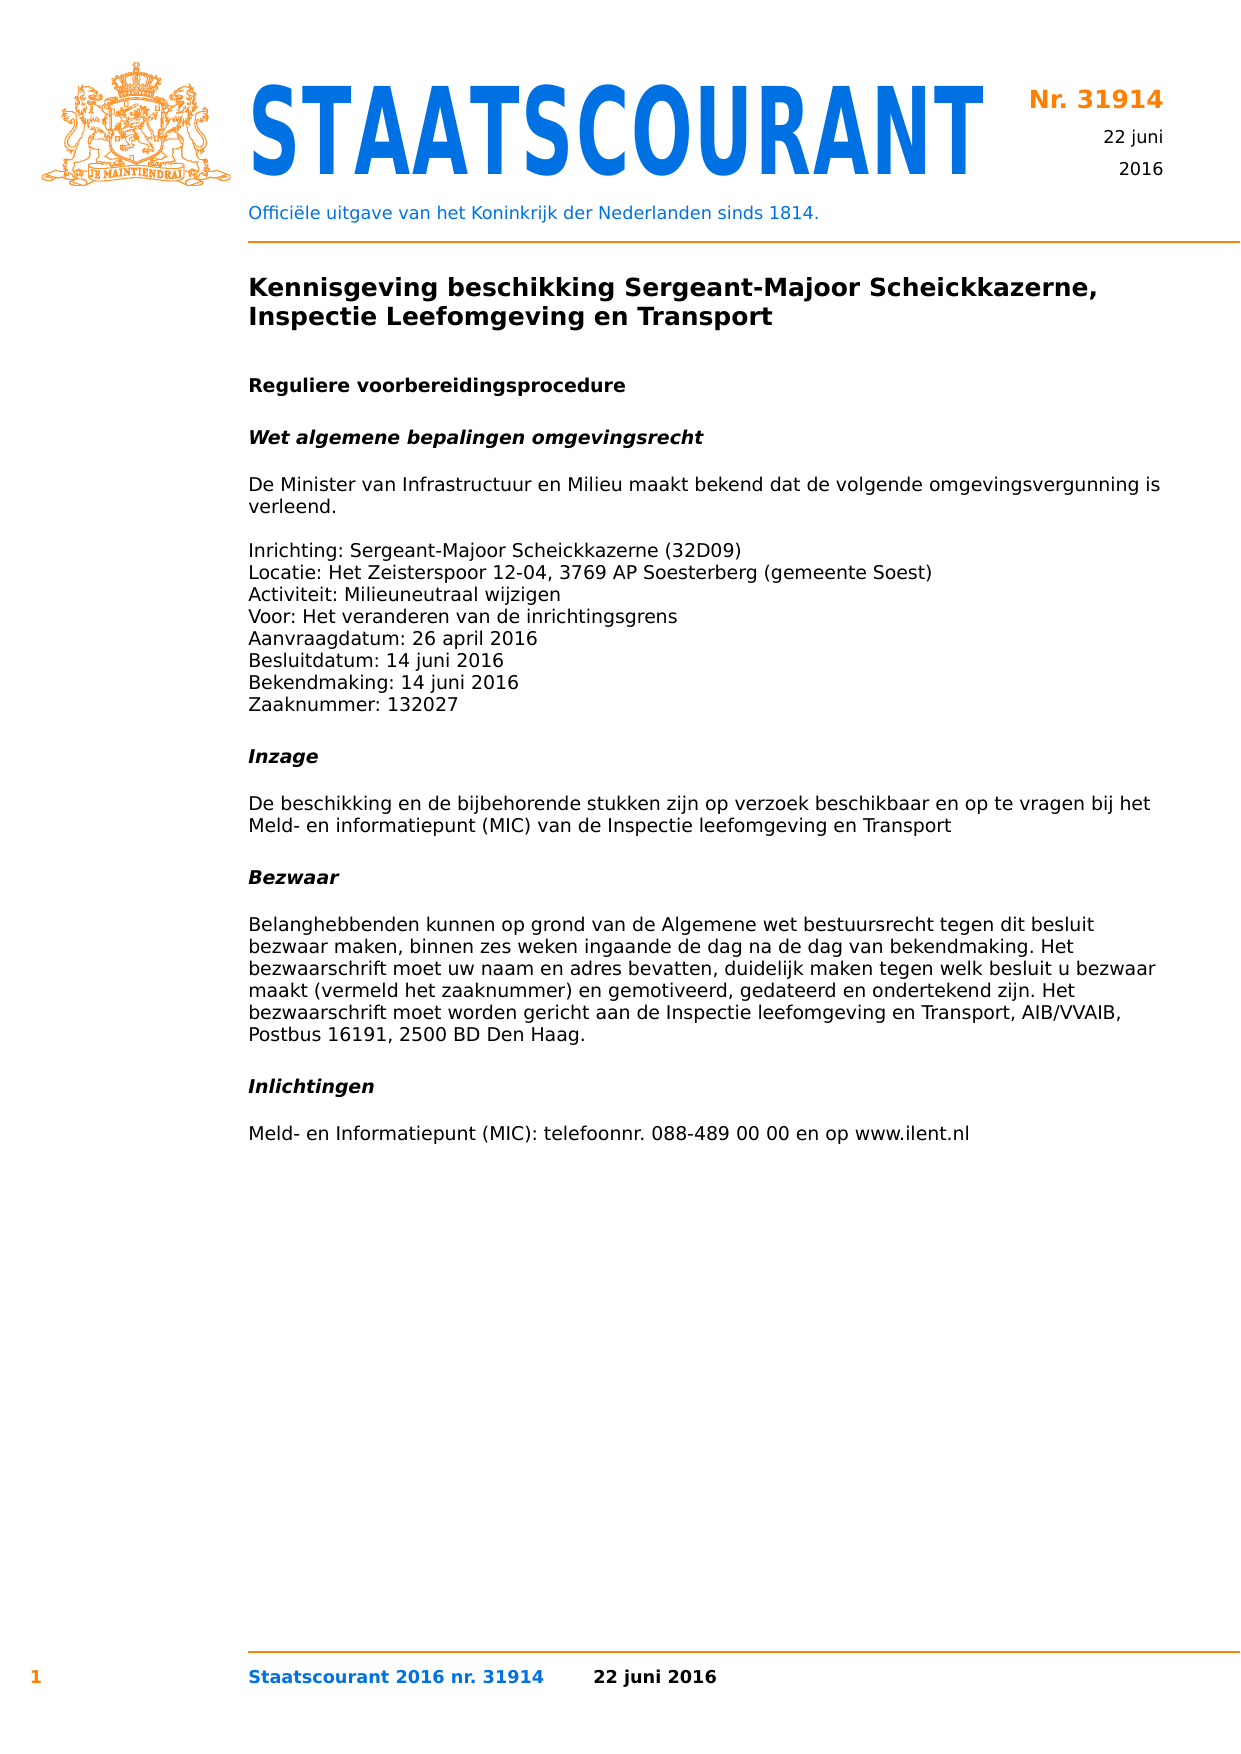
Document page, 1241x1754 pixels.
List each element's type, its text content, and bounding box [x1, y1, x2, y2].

subtitle Inlichtingen [248, 1076, 1163, 1097]
text Meld- en Informatiepunt (MIC): telefoonnr. 088-489 00 00 en op www.ilent.nl [248, 1122, 1163, 1144]
table_header [25, 62, 248, 241]
table_header STAATSCOURANT [248, 62, 998, 203]
text Aanvraagdatum: 26 april 2016 [248, 628, 1163, 650]
subtitle Wet algemene bepalingen omgevingsrecht [248, 427, 1163, 449]
text Voor: Het veranderen van de inrichtingsgrens [248, 606, 1163, 628]
text Activiteit: Milieuneutraal wijzigen [248, 584, 1163, 606]
table_header Nr. 31914 [998, 62, 1240, 121]
subtitle Reguliere voorbereidingsprocedure [248, 375, 1163, 397]
table_cell Officiële uitgave van het Koninkrijk der Nederlanden sinds 1814. [248, 203, 1240, 241]
subtitle Bezwaar [248, 867, 1163, 889]
text Zaaknummer: 132027 [248, 694, 1163, 716]
text Besluitdatum: 14 juni 2016 [248, 650, 1163, 672]
subtitle Inzage [248, 746, 1163, 768]
subtitle Kennisgeving beschikking Sergeant-Majoor Scheickkazerne, Inspectie Leefomgeving en Transport [248, 273, 1163, 331]
text De beschikking en de bijbehorende stukken zijn op verzoek beschikbaar en op te vragen bij het Meld- en informatiepunt (MIC) van de Inspectie leefomgeving en Transport [248, 793, 1163, 837]
text Belanghebbenden kunnen op grond van de Algemene wet bestuursrecht tegen dit besluit bezwaar maken, binnen zes weken ingaande de dag na de dag van bekendmaking. Het bezwaarschrift moet uw naam en adres bevatten, duidelijk maken tegen welk besluit u bezwaar maakt (vermeld het zaaknummer) en gemotiveerd, gedateerd en ondertekend zijn. Het bezwaarschrift moet worden gericht aan de Inspectie leefomgeving en Transport, AIB/VVAIB, Postbus 16191, 2500 BD Den Haag. [248, 914, 1163, 1046]
text De Minister van Infrastructuur en Milieu maakt bekend dat de volgende omgevingsvergunning is verleend. [248, 474, 1163, 518]
picture [41, 62, 231, 186]
table_cell 22 juni [998, 121, 1240, 153]
table_cell 2016 [998, 153, 1240, 203]
text Locatie: Het Zeisterspoor 12-04, 3769 AP Soesterberg (gemeente Soest) [248, 562, 1163, 584]
text Inrichting: Sergeant-Majoor Scheickkazerne (32D09) [248, 540, 1163, 562]
text Bekendmaking: 14 juni 2016 [248, 672, 1163, 694]
